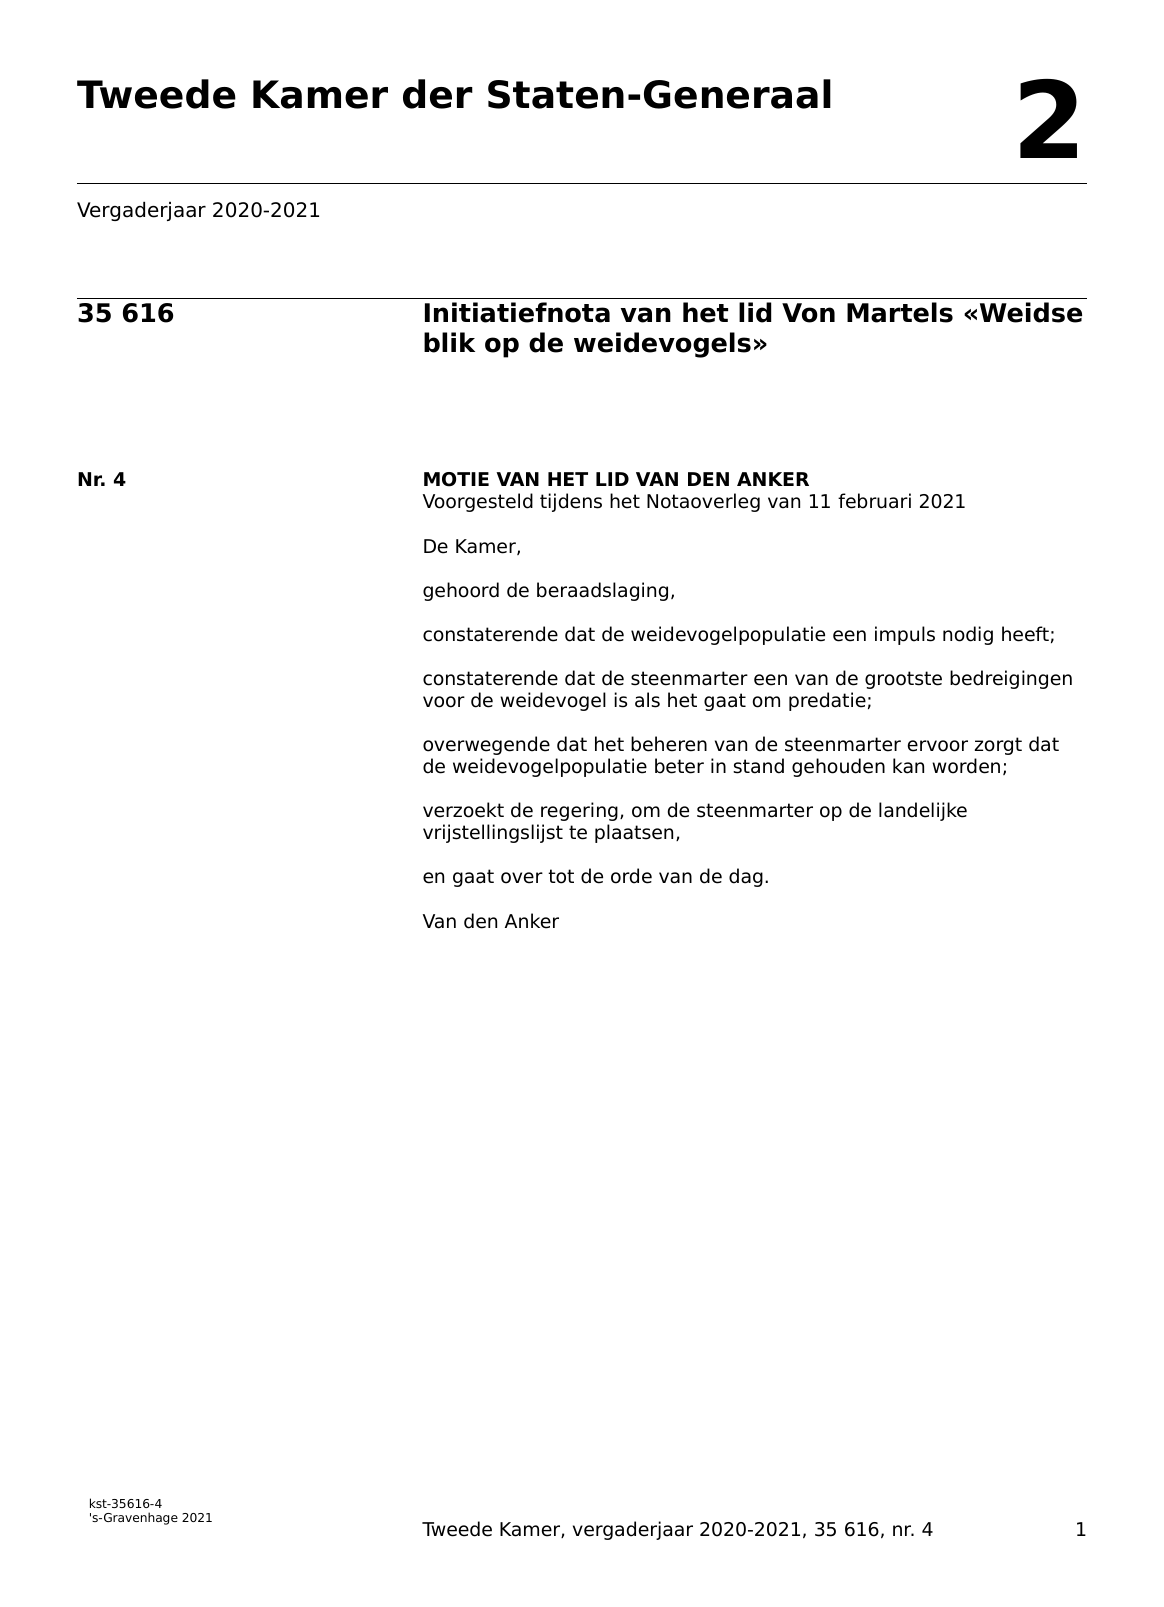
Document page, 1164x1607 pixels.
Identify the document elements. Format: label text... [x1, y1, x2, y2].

text gehoord de beraadslaging, [422, 580, 1087, 602]
text en gaat over tot de orde van de dag. [422, 866, 1087, 888]
text overwegende dat het beheren van de steenmarter ervoor zorgt dat de weidevogelpopulatie beter in stand gehouden kan worden; [422, 734, 1087, 778]
text verzoekt de regering, om de steenmarter op de landelijke vrijstellingslijst te plaatsen, [422, 800, 1087, 844]
text 's-Gravenhage 2021 [88, 1511, 323, 1525]
text constaterende dat de weidevogelpopulatie een impuls nodig heeft; [422, 624, 1087, 646]
text constaterende dat de steenmarter een van de grootste bedreigingen voor de weidevogel is als het gaat om predatie; [422, 668, 1087, 712]
text Van den Anker [422, 911, 1087, 933]
table_header 2 [886, 59, 1087, 183]
subtitle 35 616 Initiatiefnota van het lid Von Martels «Weidse blik op de weidevogels» [77, 299, 1087, 358]
text Voorgesteld tijdens het Notaoverleg van 11 februari 2021 [422, 491, 1087, 513]
text kst-35616-4 [88, 1497, 323, 1511]
table_header Tweede Kamer der Staten-Generaal [77, 59, 886, 183]
table_cell Vergaderjaar 2020-2021 [77, 184, 1087, 298]
text De Kamer, [422, 536, 1087, 557]
subtitle Nr. 4 MOTIE VAN HET LID VAN DEN ANKER [77, 469, 1087, 491]
